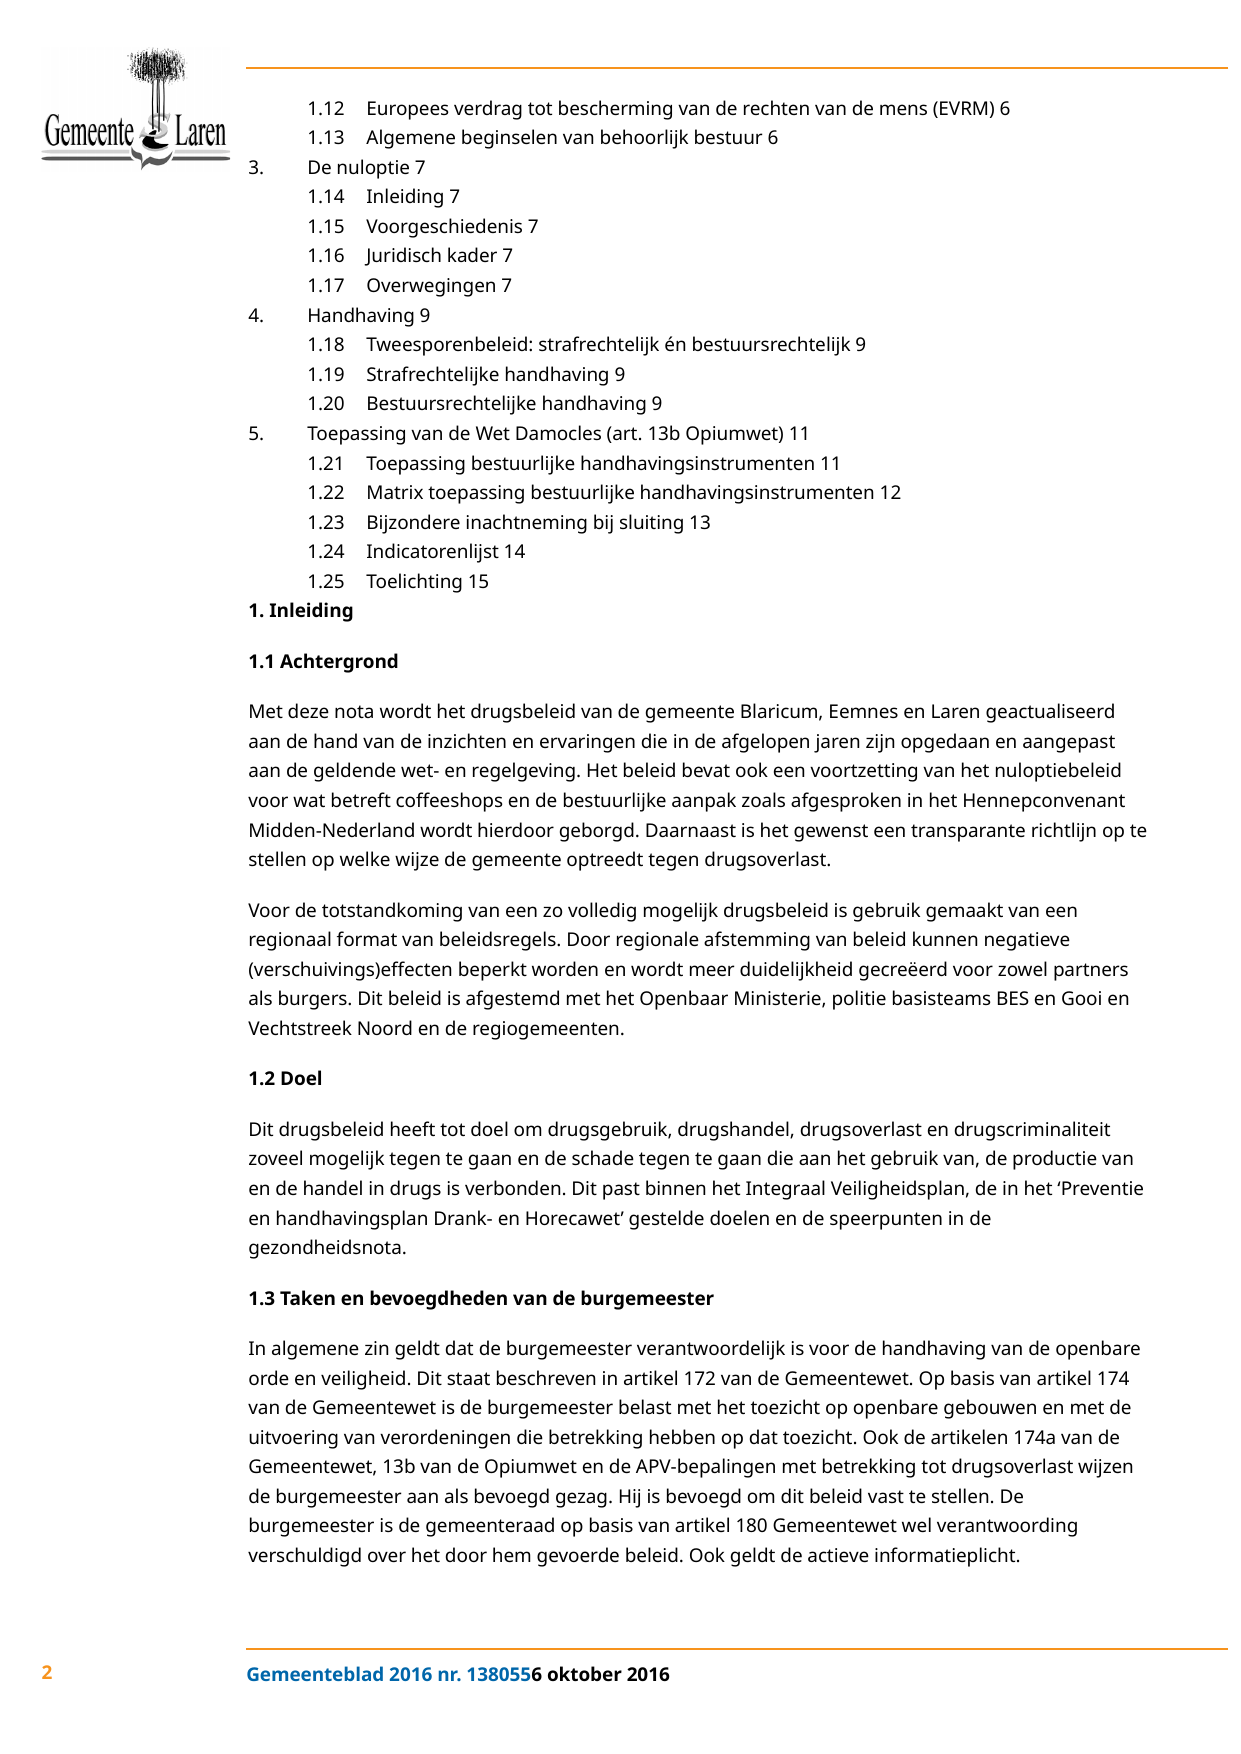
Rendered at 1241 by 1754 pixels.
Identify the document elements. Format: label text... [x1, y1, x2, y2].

list Toepassing van de Wet Damocles (art. 13b Opiumwet) 11 [248, 420, 1152, 446]
list Handhaving 9 [248, 302, 1152, 328]
list Europees verdrag tot bescherming van de rechten van de mens (EVRM) 6 [307, 95, 1152, 121]
list Indicatorenlijst 14 [307, 538, 1152, 564]
text 1.2 Doel [248, 1066, 1152, 1091]
text 1. Inleiding [248, 598, 1152, 623]
text Met deze nota wordt het drugsbeleid van de gemeente Blaricum, Eemnes en Laren geactualiseerd aan de hand van de inzichten en ervaringen die in de afgelopen jaren zijn opgedaan en aangepast aan de geldende wet- en regelgeving. Het beleid bevat ook een voortzetting van het nuloptiebeleid voor wat betreft coffeeshops en de bestuurlijke aanpak zoals afgesproken in het Hennepconvenant Midden-Nederland wordt hierdoor geborgd. Daarnaast is het gewenst een transparante richtlijn op te stellen op welke wijze de gemeente optreedt tegen drugsoverlast. [248, 698, 1152, 872]
list Voorgeschiedenis 7 [307, 213, 1152, 239]
text 1.3 Taken en bevoegdheden van de burgemeester [248, 1285, 1152, 1311]
list Toepassing bestuurlijke handhavingsinstrumenten 11 [307, 450, 1152, 476]
list Bestuursrechtelijke handhaving 9 [307, 391, 1152, 416]
list Inleiding 7 [307, 183, 1152, 209]
list De nuloptie 7 [248, 154, 1152, 180]
text Voor de totstandkoming van een zo volledig mogelijk drugsbeleid is gebruik gemaakt van een regionaal format van beleidsregels. Door regionale afstemming van beleid kunnen negatieve (verschuivings)effecten beperkt worden en wordt meer duidelijkheid gecreëerd voor zowel partners als burgers. Dit beleid is afgestemd met het Openbaar Ministerie, politie basisteams BES en Gooi en Vechtstreek Noord en de regiogemeenten. [248, 897, 1152, 1041]
list Toelichting 15 [307, 568, 1152, 594]
list Overwegingen 7 [307, 272, 1152, 298]
text 1.1 Achtergrond [248, 648, 1152, 674]
list Strafrechtelijke handhaving 9 [307, 361, 1152, 387]
text In algemene zin geldt dat de burgemeester verantwoordelijk is voor de handhaving van de openbare orde en veiligheid. Dit staat beschreven in artikel 172 van de Gemeentewet. Op basis van artikel 174 van de Gemeentewet is de burgemeester belast met het toezicht op openbare gebouwen en met de uitvoering van verordeningen die betrekking hebben op dat toezicht. Ook de artikelen 174a van de Gemeentewet, 13b van de Opiumwet en de APV-bepalingen met betrekking tot drugsoverlast wijzen de burgemeester aan als bevoegd gezag. Hij is bevoegd om dit beleid vast te stellen. De burgemeester is de gemeenteraad op basis van artikel 180 Gemeentewet wel verantwoording verschuldigd over het door hem gevoerde beleid. Ook geldt de actieve informatieplicht. [248, 1335, 1152, 1568]
list Juridisch kader 7 [307, 243, 1152, 268]
list Tweesporenbeleid: strafrechtelijk én bestuursrechtelijk 9 [307, 331, 1152, 357]
list Algemene beginselen van behoorlijk bestuur 6 [307, 124, 1152, 150]
picture [41, 47, 231, 172]
list Bijzondere inachtneming bij sluiting 13 [307, 509, 1152, 535]
list Matrix toepassing bestuurlijke handhavingsinstrumenten 12 [307, 479, 1152, 505]
text Dit drugsbeleid heeft tot doel om drugsgebruik, drugshandel, drugsoverlast en drugscriminaliteit zoveel mogelijk tegen te gaan en de schade tegen te gaan die aan het gebruik van, de productie van en de handel in drugs is verbonden. Dit past binnen het Integraal Veiligheidsplan, de in het ‘Preventie en handhavingsplan Drank- en Horecawet’ gestelde doelen en de speerpunten in de gezondheidsnota. [248, 1116, 1152, 1260]
